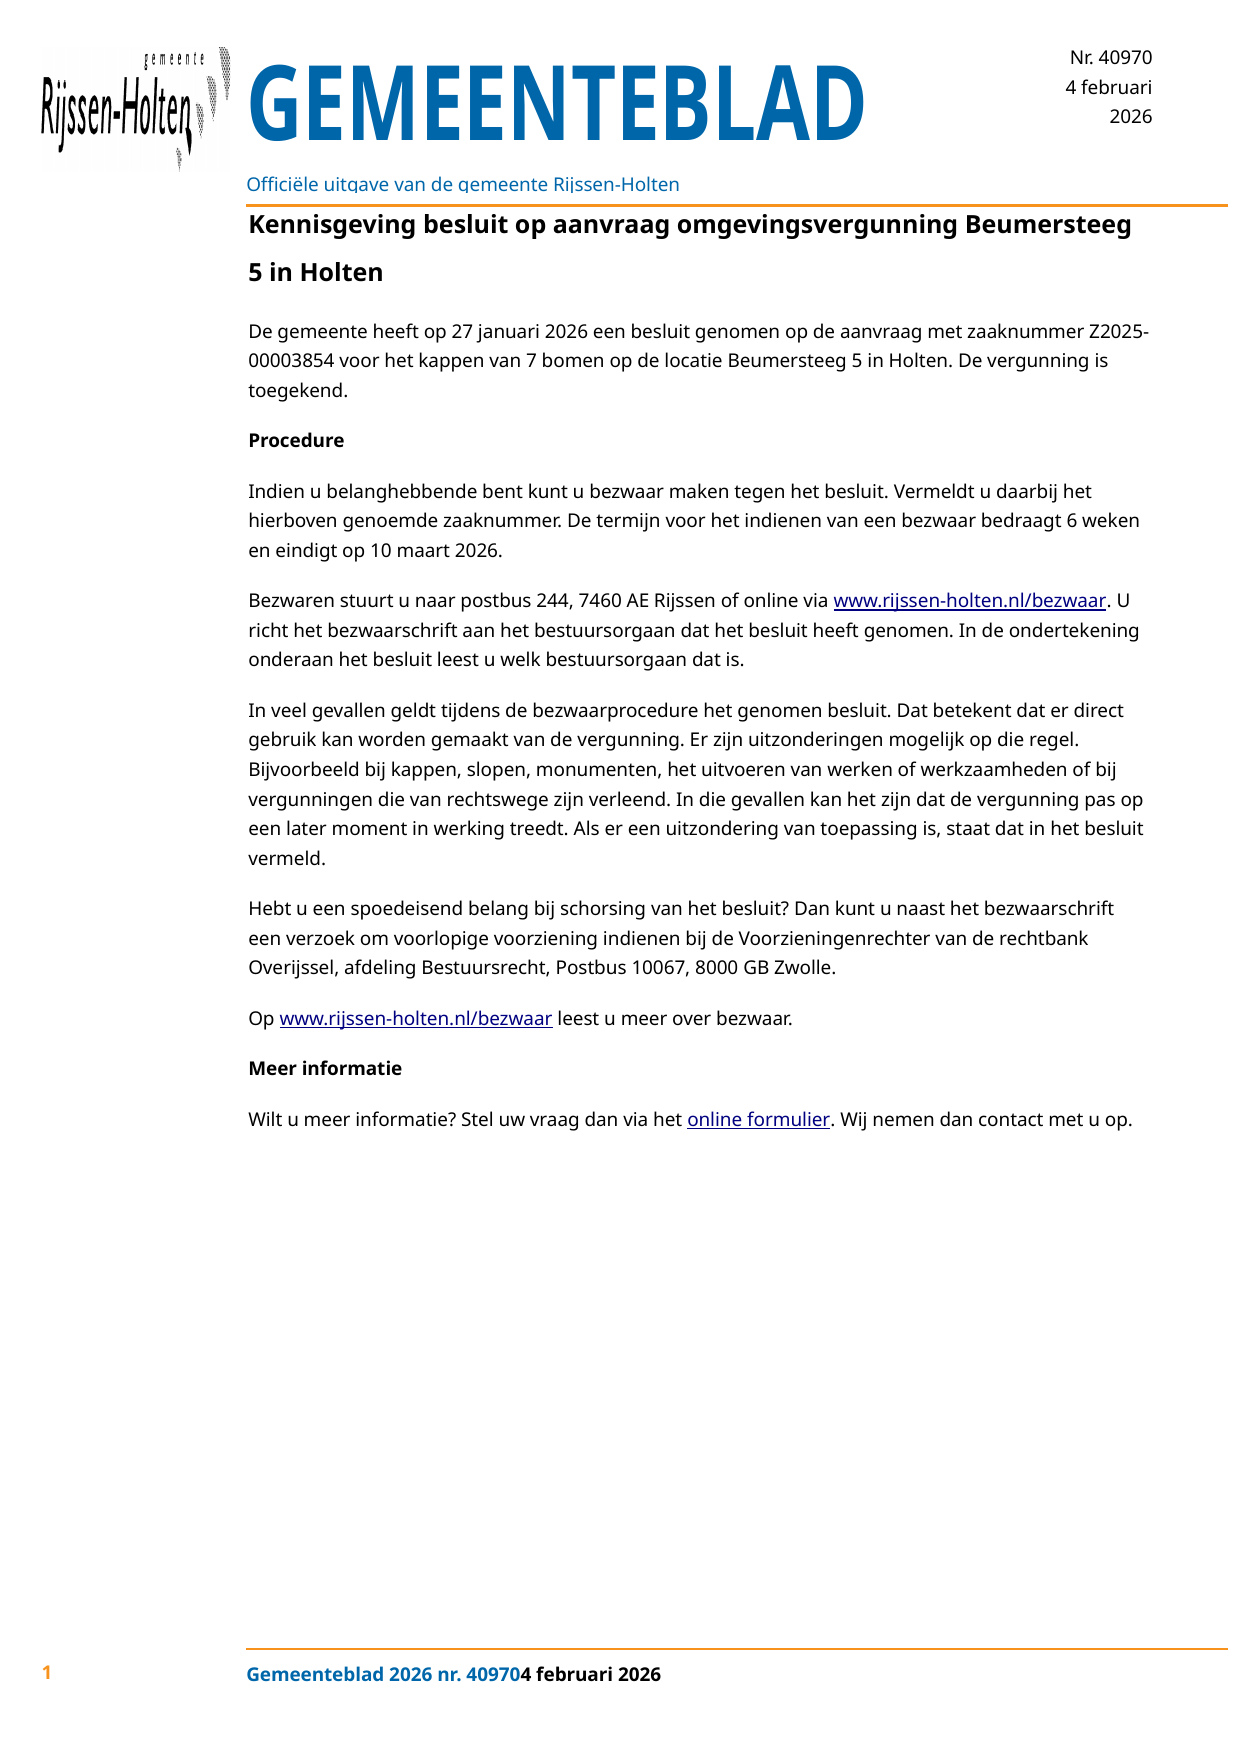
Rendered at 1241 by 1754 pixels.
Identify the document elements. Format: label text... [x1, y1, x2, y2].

text Op www.rijssen-holten.nl/bezwaar leest u meer over bezwaar. [248, 1005, 1152, 1031]
text Procedure [248, 427, 1152, 453]
text Hebt u een spoedeisend belang bij schorsing van het besluit? Dan kunt u naast het bezwaarschrift een verzoek om voorlopige voorziening indienen bij de Voorzieningenrechter van de rechtbank Overijssel, afdeling Bestuursrecht, Postbus 10067, 8000 GB Zwolle. [248, 895, 1152, 980]
text Meer informatie [248, 1055, 1152, 1081]
text Indien u belanghebbende bent kunt u bezwaar maken tegen het besluit. Vermeldt u daarbij het hierboven genoemde zaaknummer. De termijn voor het indienen van een bezwaar bedraagt 6 weken en eindigt op 10 maart 2026. [248, 478, 1152, 563]
text De gemeente heeft op 27 januari 2026 een besluit genomen op de aanvraag met zaaknummer Z2025-00003854 voor het kappen van 7 bomen op de locatie Beumersteeg 5 in Holten. De vergunning is toegekend. [248, 318, 1152, 403]
text Bezwaren stuurt u naar postbus 244, 7460 AE Rijssen of online via www.rijssen-holten.nl/bezwaar. U richt het bezwaarschrift aan het bestuursorgaan dat het besluit heeft genomen. In de ondertekening onderaan het besluit leest u welk bestuursorgaan dat is. [248, 587, 1152, 672]
text Kennisgeving besluit op aanvraag omgevingsvergunning Beumersteeg 5 in Holten [248, 207, 1152, 288]
text In veel gevallen geldt tijdens de bezwaarprocedure het genomen besluit. Dat betekent dat er direct gebruik kan worden gemaakt van de vergunning. Er zijn uitzonderingen mogelijk op die regel. Bijvoorbeeld bij kappen, slopen, monumenten, het uitvoeren van werken of werkzaamheden of bij vergunningen die van rechtswege zijn verleend. In die gevallen kan het zijn dat de vergunning pas op een later moment in werking treedt. Als er een uitzondering van toepassing is, staat dat in het besluit vermeld. [248, 697, 1152, 871]
text Wilt u meer informatie? Stel uw vraag dan via het online formulier. Wij nemen dan contact met u op. [248, 1106, 1152, 1132]
picture [41, 47, 231, 172]
